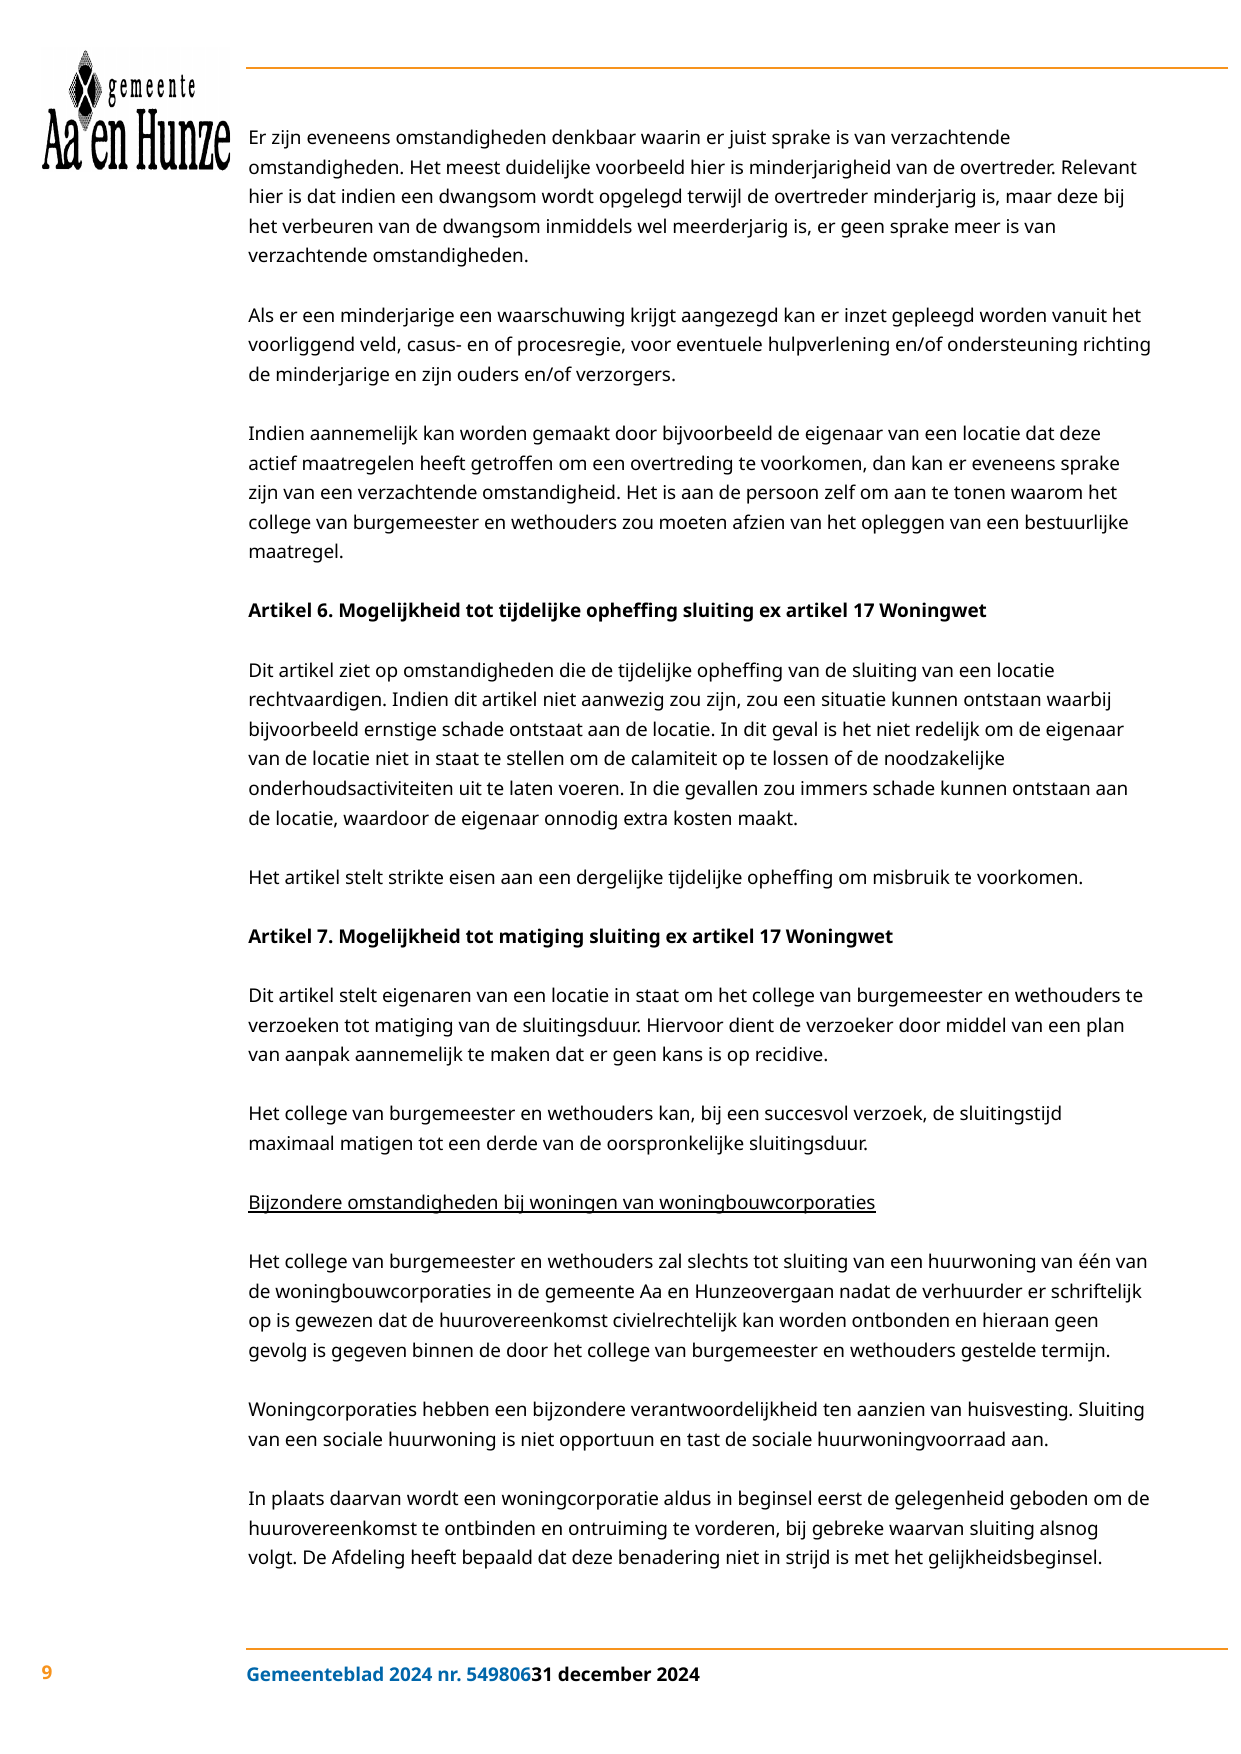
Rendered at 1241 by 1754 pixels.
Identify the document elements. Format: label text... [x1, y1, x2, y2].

text Indien aannemelijk kan worden gemaakt door bijvoorbeeld de eigenaar van een locatie dat deze actief maatregelen heeft getroffen om een overtreding te voorkomen, dan kan er eveneens sprake zijn van een verzachtende omstandigheid. Het is aan de persoon zelf om aan te tonen waarom het college van burgemeester en wethouders zou moeten afzien van het opleggen van een bestuurlijke maatregel. [248, 420, 1152, 564]
text Het college van burgemeester en wethouders zal slechts tot sluiting van een huurwoning van één van de woningbouwcorporaties in de gemeente Aa en Hunzeovergaan nadat de verhuurder er schriftelijk op is gewezen dat de huurovereenkomst civielrechtelijk kan worden ontbonden en hieraan geen gevolg is gegeven binnen de door het college van burgemeester en wethouders gestelde termijn. [248, 1248, 1152, 1363]
text Er zijn eveneens omstandigheden denkbaar waarin er juist sprake is van verzachtende omstandigheden. Het meest duidelijke voorbeeld hier is minderjarigheid van de overtreder. Relevant hier is dat indien een dwangsom wordt opgelegd terwijl de overtreder minderjarig is, maar deze bij het verbeuren van de dwangsom inmiddels wel meerderjarig is, er geen sprake meer is van verzachtende omstandigheden. [248, 124, 1152, 268]
text Woningcorporaties hebben een bijzondere verantwoordelijkheid ten aanzien van huisvesting. Sluiting van een sociale huurwoning is niet opportuun en tast de sociale huurwoningvoorraad aan. [248, 1396, 1152, 1452]
text Het college van burgemeester en wethouders kan, bij een succesvol verzoek, de sluitingstijd maximaal matigen tot een derde van de oorspronkelijke sluitingsduur. [248, 1101, 1152, 1156]
text In plaats daarvan wordt een woningcorporatie aldus in beginsel eerst de gelegenheid geboden om de huurovereenkomst te ontbinden en ontruiming te vorderen, bij gebreke waarvan sluiting alsnog volgt. De Afdeling heeft bepaald dat deze benadering niet in strijd is met het gelijkheidsbeginsel. [248, 1485, 1152, 1570]
text Artikel 6. Mogelijkheid tot tijdelijke opheffing sluiting ex artikel 17 Woningwet [248, 598, 1152, 623]
text Dit artikel ziet op omstandigheden die de tijdelijke opheffing van de sluiting van een locatie rechtvaardigen. Indien dit artikel niet aanwezig zou zijn, zou een situatie kunnen ontstaan waarbij bijvoorbeeld ernstige schade ontstaat aan de locatie. In dit geval is het niet redelijk om de eigenaar van de locatie niet in staat te stellen om de calamiteit op te lossen of de noodzakelijke onderhoudsactiviteiten uit te laten voeren. In die gevallen zou immers schade kunnen ontstaan aan de locatie, waardoor de eigenaar onnodig extra kosten maakt. [248, 657, 1152, 831]
text Dit artikel stelt eigenaren van een locatie in staat om het college van burgemeester en wethouders te verzoeken tot matiging van de sluitingsduur. Hiervoor dient de verzoeker door middel van een plan van aanpak aannemelijk te maken dat er geen kans is op recidive. [248, 982, 1152, 1067]
text Als er een minderjarige een waarschuwing krijgt aangezegd kan er inzet gepleegd worden vanuit het voorliggend veld, casus- en of procesregie, voor eventuele hulpverlening en/of ondersteuning richting de minderjarige en zijn ouders en/of verzorgers. [248, 302, 1152, 387]
text Artikel 7. Mogelijkheid tot matiging sluiting ex artikel 17 Woningwet [248, 923, 1152, 949]
picture [41, 47, 231, 172]
text Bijzondere omstandigheden bij woningen van woningbouwcorporaties [248, 1189, 1152, 1215]
text Het artikel stelt strikte eisen aan een dergelijke tijdelijke opheffing om misbruik te voorkomen. [248, 864, 1152, 890]
